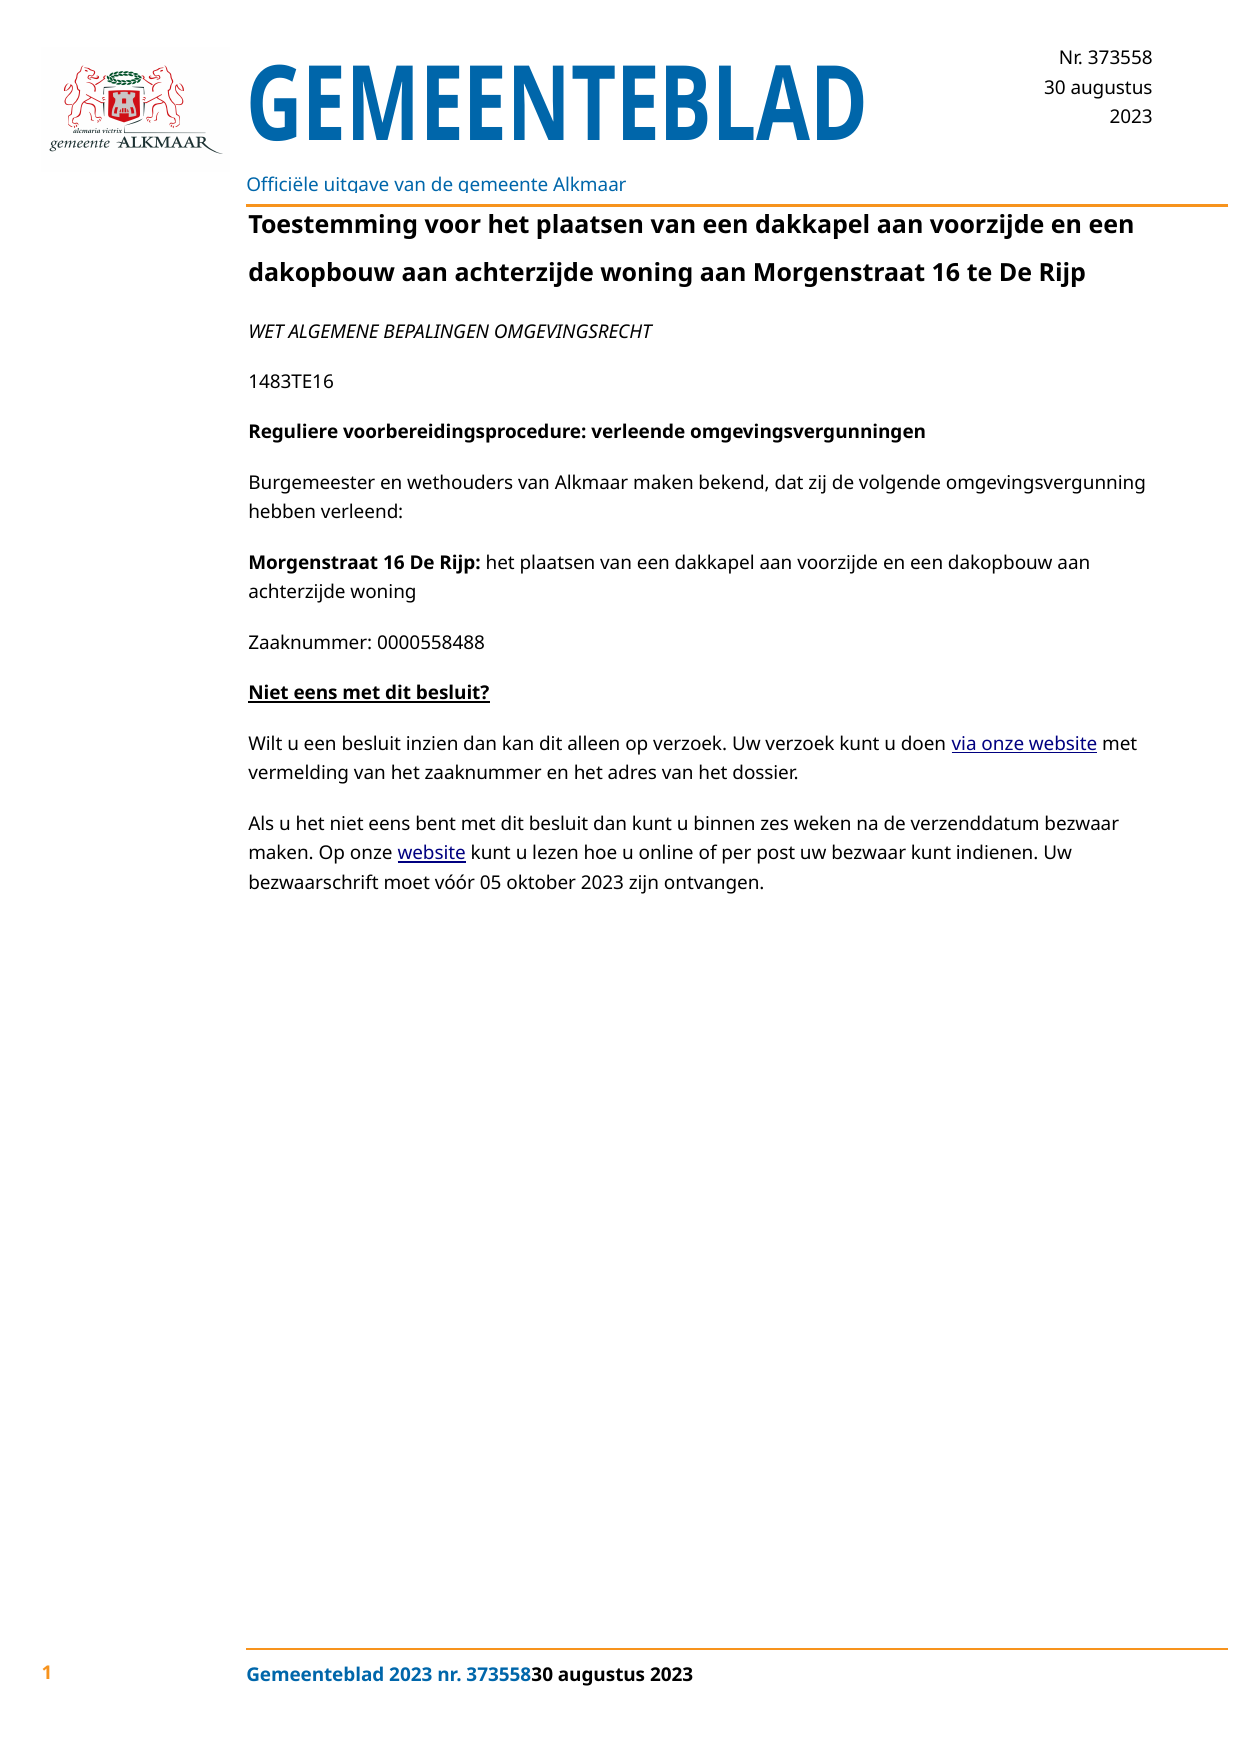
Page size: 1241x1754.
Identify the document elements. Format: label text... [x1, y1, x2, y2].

text Toestemming voor het plaatsen van een dakkapel aan voorzijde en een dakopbouw aan achterzijde woning aan Morgenstraat 16 te De Rijp [248, 207, 1152, 288]
text Niet eens met dit besluit? [248, 679, 1152, 705]
text Zaaknummer: 0000558488 [248, 629, 1152, 655]
text Morgenstraat 16 De Rijp: het plaatsen van een dakkapel aan voorzijde en een dakopbouw aan achterzijde woning [248, 549, 1152, 604]
text Wilt u een besluit inzien dan kan dit alleen op verzoek. Uw verzoek kunt u doen via onze website met vermelding van het zaaknummer en het adres van het dossier. [248, 730, 1152, 785]
text Reguliere voorbereidingsprocedure: verleende omgevingsvergunningen [248, 419, 1152, 444]
text Burgemeester en wethouders van Alkmaar maken bekend, dat zij de volgende omgevingsvergunning hebben verleend: [248, 469, 1152, 524]
text WET ALGEMENE BEPALINGEN OMGEVINGSRECHT [248, 318, 1152, 344]
picture [41, 47, 231, 172]
text 1483TE16 [248, 368, 1152, 394]
text Als u het niet eens bent met dit besluit dan kunt u binnen zes weken na de verzenddatum bezwaar maken. Op onze website kunt u lezen hoe u online of per post uw bezwaar kunt indienen. Uw bezwaarschrift moet vóór 05 oktober 2023 zijn ontvangen. [248, 810, 1152, 895]
